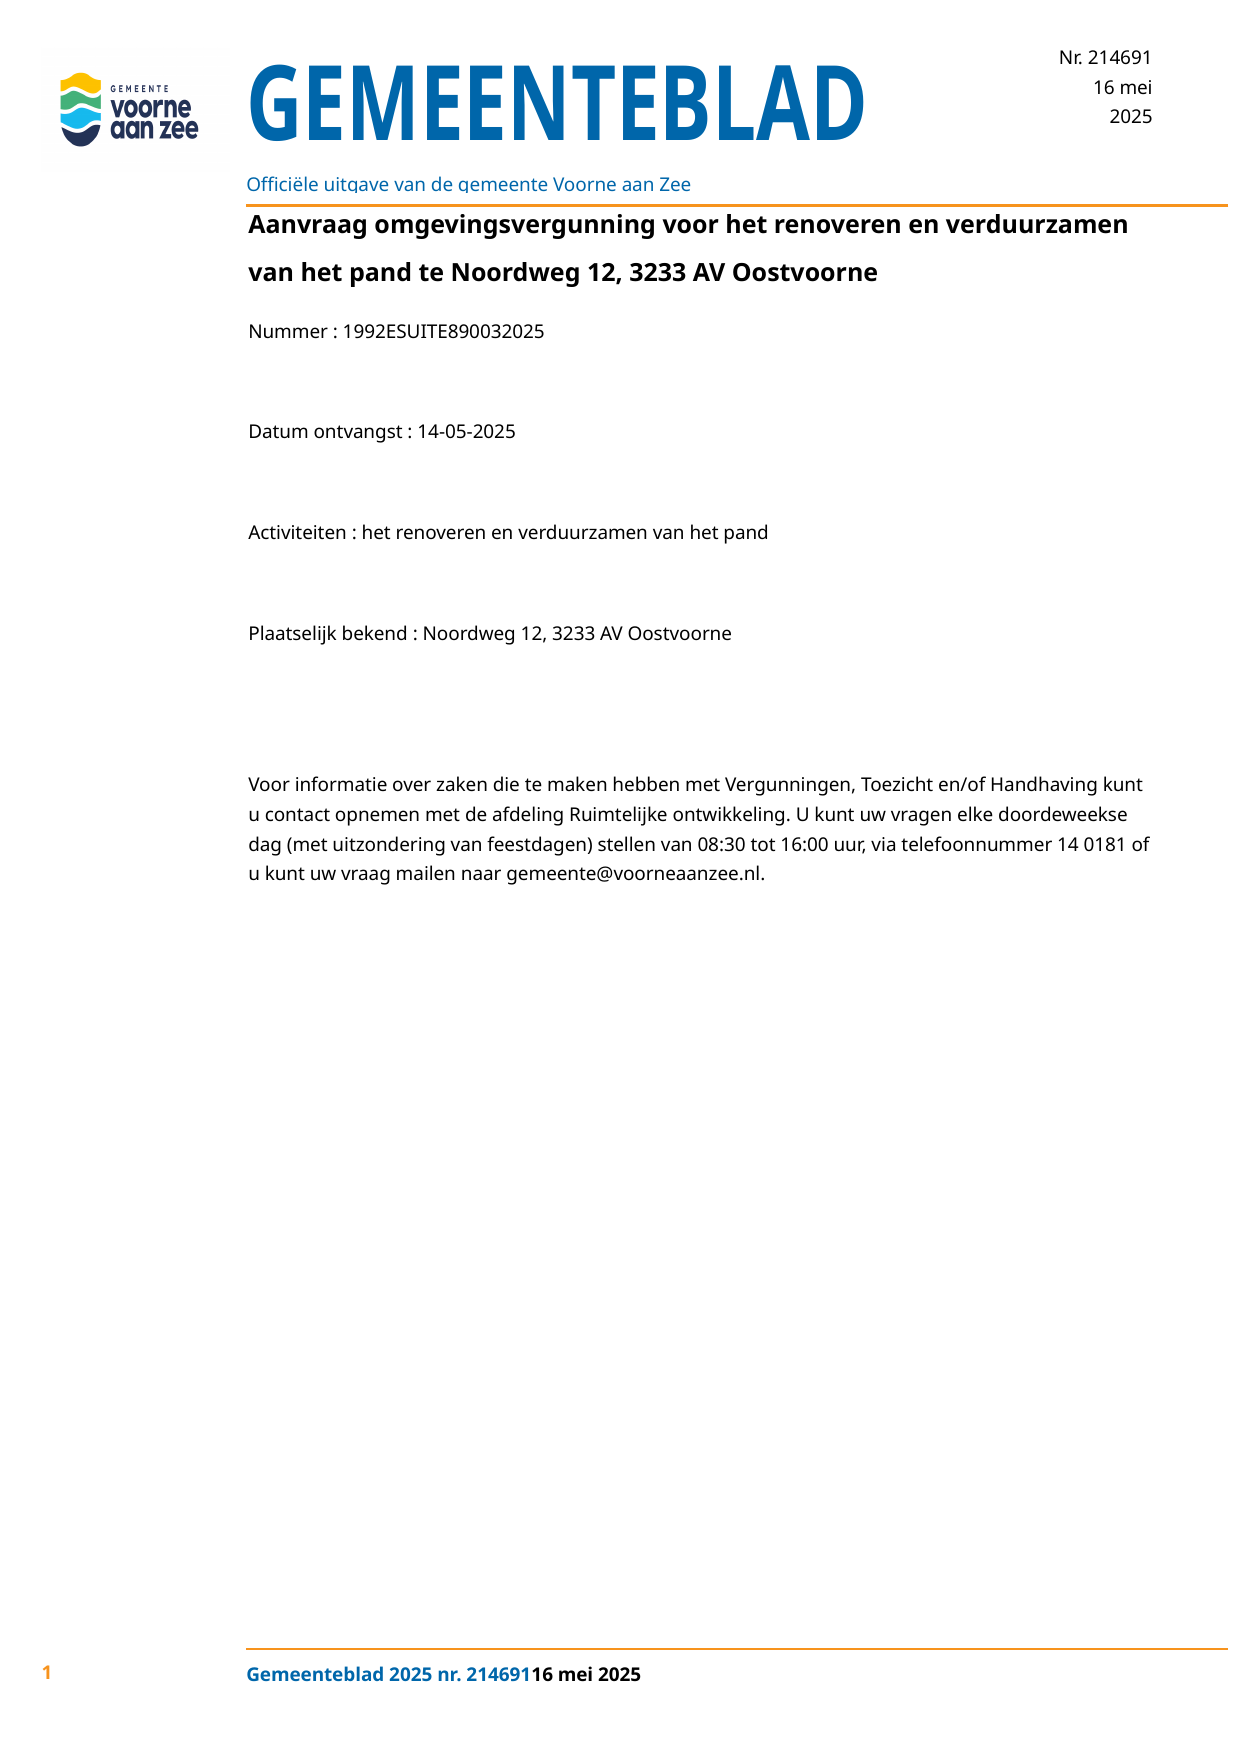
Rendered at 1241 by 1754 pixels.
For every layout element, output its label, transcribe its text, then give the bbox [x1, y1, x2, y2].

text Aanvraag omgevingsvergunning voor het renoveren en verduurzamen van het pand te Noordweg 12, 3233 AV Oostvoorne [248, 207, 1152, 288]
text Nummer : 1992ESUITE890032025 [248, 318, 1152, 344]
text Activiteiten : het renoveren en verduurzamen van het pand [248, 519, 1152, 545]
text Voor informatie over zaken die te maken hebben met Vergunningen, Toezicht en/of Handhaving kunt u contact opnemen met de afdeling Ruimtelijke ontwikkeling. U kunt uw vragen elke doordeweekse dag (met uitzondering van feestdagen) stellen van 08:30 tot 16:00 uur, via telefoonnummer 14 0181 of u kunt uw vraag mailen naar gemeente@voorneaanzee.nl. [248, 772, 1152, 886]
text Plaatselijk bekend : Noordweg 12, 3233 AV Oostvoorne [248, 620, 1152, 646]
text Datum ontvangst : 14-05-2025 [248, 419, 1152, 444]
picture [41, 47, 231, 172]
